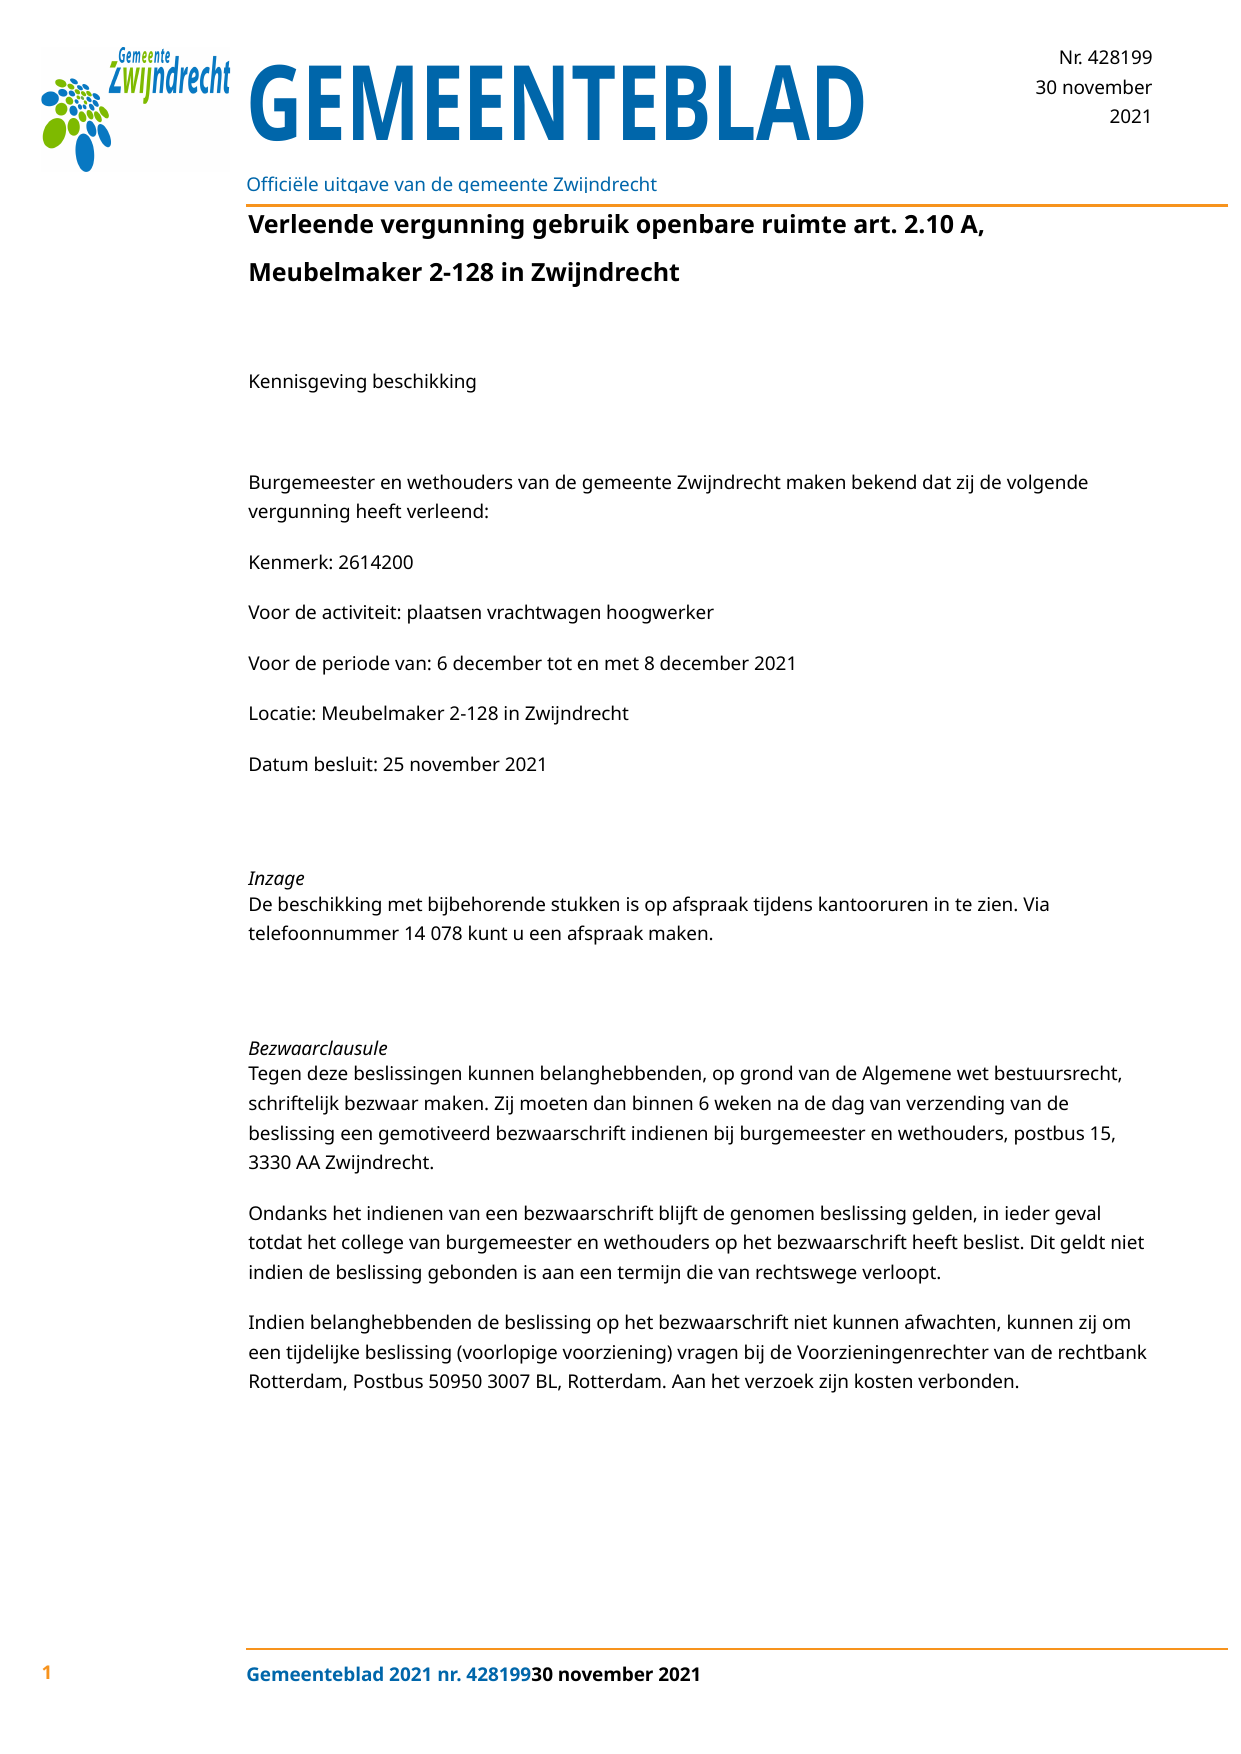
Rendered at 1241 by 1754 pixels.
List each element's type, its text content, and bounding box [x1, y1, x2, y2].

text Voor de periode van: 6 december tot en met 8 december 2021 [248, 650, 1152, 676]
text Indien belanghebbenden de beslissing op het bezwaarschrift niet kunnen afwachten, kunnen zij om een tijdelijke beslissing (voorlopige voorziening) vragen bij de Voorzieningenrechter van de rechtbank Rotterdam, Postbus 50950 3007 BL, Rotterdam. Aan het verzoek zijn kosten verbonden. [248, 1309, 1152, 1394]
picture [41, 47, 231, 172]
text De beschikking met bijbehorende stukken is op afspraak tijdens kantooruren in te zien. Via telefoonnummer 14 078 kunt u een afspraak maken. [248, 891, 1152, 946]
text Kenmerk: 2614200 [248, 549, 1152, 575]
text Burgemeester en wethouders van de gemeente Zwijndrecht maken bekend dat zij de volgende vergunning heeft verleend: [248, 469, 1152, 524]
text Ondanks het indienen van een bezwaarschrift blijft de genomen beslissing gelden, in ieder geval totdat het college van burgemeester en wethouders op het bezwaarschrift heeft beslist. Dit geldt niet indien de beslissing gebonden is aan een termijn die van rechtswege verloopt. [248, 1200, 1152, 1285]
text Inzage [248, 865, 1152, 891]
text Voor de activiteit: plaatsen vrachtwagen hoogwerker [248, 599, 1152, 625]
text Bezwaarclausule [248, 1035, 1152, 1061]
text Datum besluit: 25 november 2021 [248, 751, 1152, 777]
text Locatie: Meubelmaker 2-128 in Zwijndrecht [248, 700, 1152, 726]
text Kennisgeving beschikking [248, 368, 1152, 394]
text Verleende vergunning gebruik openbare ruimte art. 2.10 A, Meubelmaker 2-128 in Zwijndrecht [248, 207, 1152, 288]
text Tegen deze beslissingen kunnen belanghebbenden, op grond van de Algemene wet bestuursrecht, schriftelijk bezwaar maken. Zij moeten dan binnen 6 weken na de dag van verzending van de beslissing een gemotiveerd bezwaarschrift indienen bij burgemeester en wethouders, postbus 15, 3330 AA Zwijndrecht. [248, 1061, 1152, 1175]
